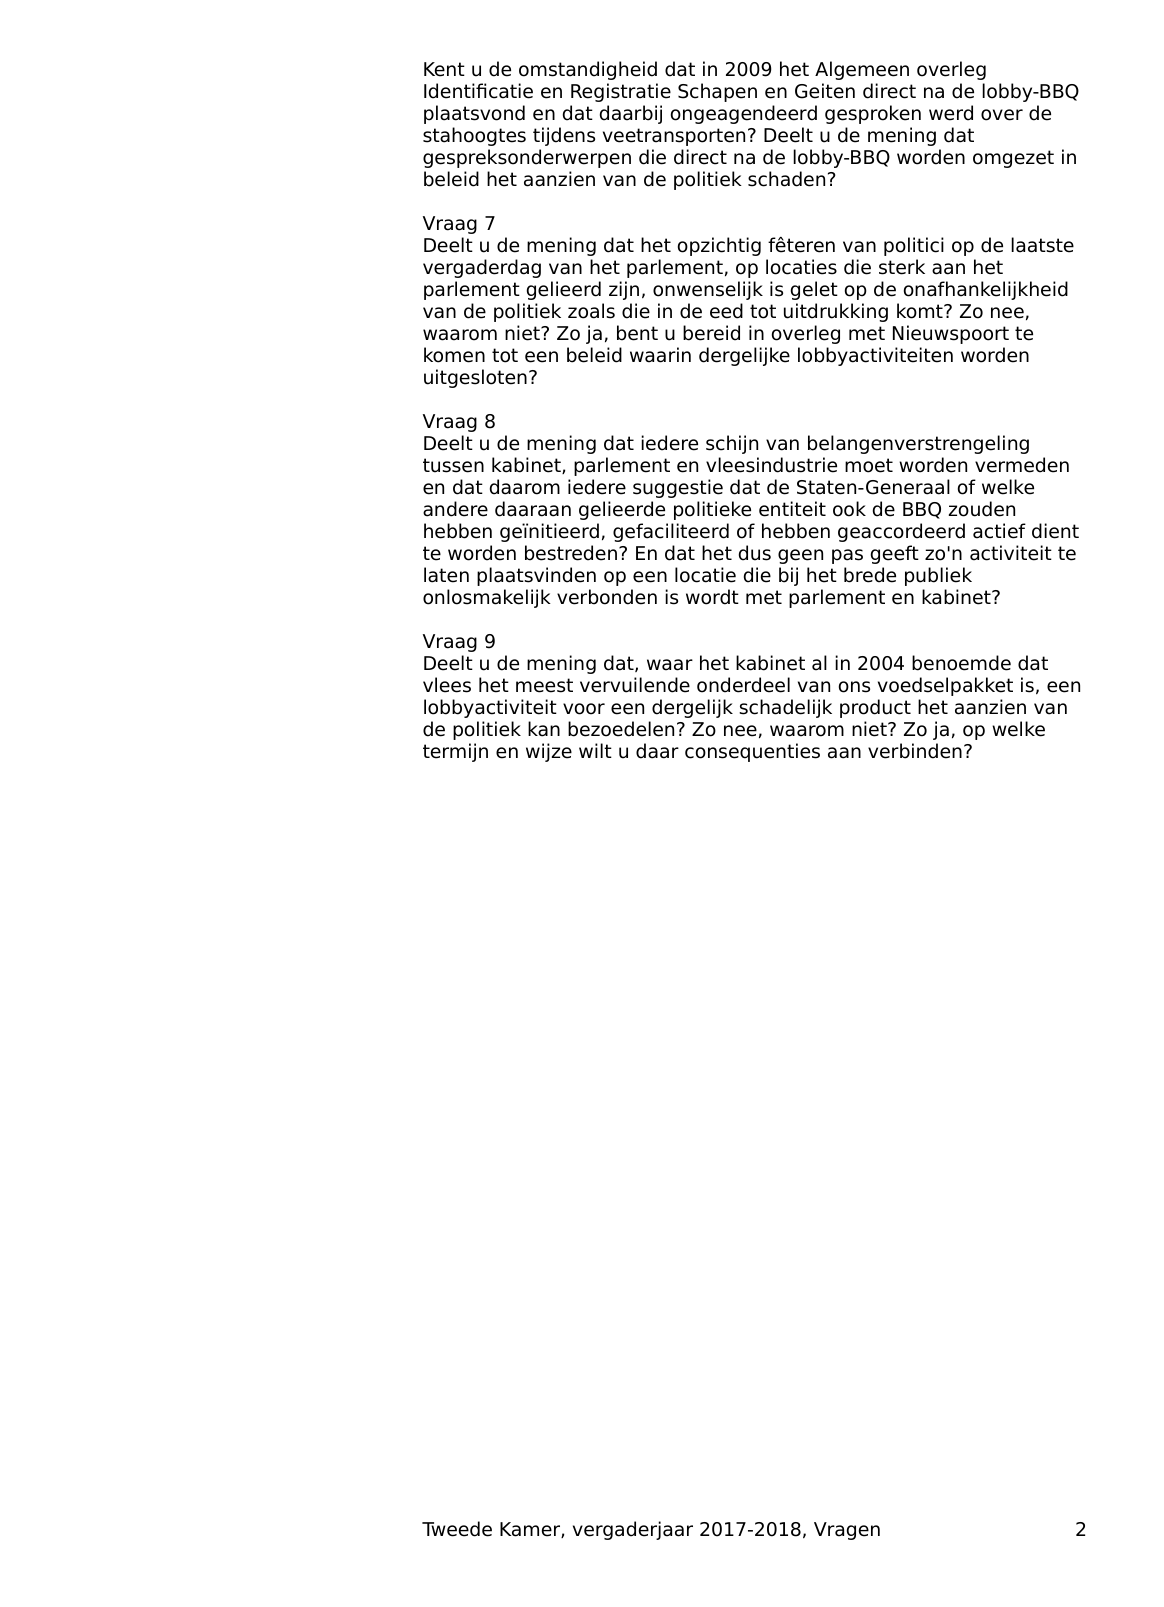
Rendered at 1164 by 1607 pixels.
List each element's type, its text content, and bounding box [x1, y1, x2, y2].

text Deelt u de mening dat het opzichtig fêteren van politici op de laatste vergaderdag van het parlement, op locaties die sterk aan het parlement gelieerd zijn, onwenselijk is gelet op de onafhankelijkheid van de politiek zoals die in de eed tot uitdrukking komt? Zo nee, waarom niet? Zo ja, bent u bereid in overleg met Nieuwspoort te komen tot een beleid waarin dergelijke lobbyactiviteiten worden uitgesloten? [422, 235, 1087, 389]
text Vraag 7 [422, 213, 1087, 235]
text Vraag 9 [422, 631, 1087, 653]
text Deelt u de mening dat, waar het kabinet al in 2004 benoemde dat vlees het meest vervuilende onderdeel van ons voedselpakket is, een lobbyactiviteit voor een dergelijk schadelijk product het aanzien van de politiek kan bezoedelen? Zo nee, waarom niet? Zo ja, op welke termijn en wijze wilt u daar consequenties aan verbinden? [422, 653, 1087, 763]
text Vraag 8 [422, 411, 1087, 433]
text Deelt u de mening dat iedere schijn van belangenverstrengeling tussen kabinet, parlement en vleesindustrie moet worden vermeden en dat daarom iedere suggestie dat de Staten-Generaal of welke andere daaraan gelieerde politieke entiteit ook de BBQ zouden hebben geïnitieerd, gefaciliteerd of hebben geaccordeerd actief dient te worden bestreden? En dat het dus geen pas geeft zo'n activiteit te laten plaatsvinden op een locatie die bij het brede publiek onlosmakelijk verbonden is wordt met parlement en kabinet? [422, 433, 1087, 609]
text Kent u de omstandigheid dat in 2009 het Algemeen overleg Identificatie en Registratie Schapen en Geiten direct na de lobby-BBQ plaatsvond en dat daarbij ongeagendeerd gesproken werd over de stahoogtes tijdens veetransporten? Deelt u de mening dat gespreksonderwerpen die direct na de lobby-BBQ worden omgezet in beleid het aanzien van de politiek schaden? [422, 59, 1087, 191]
